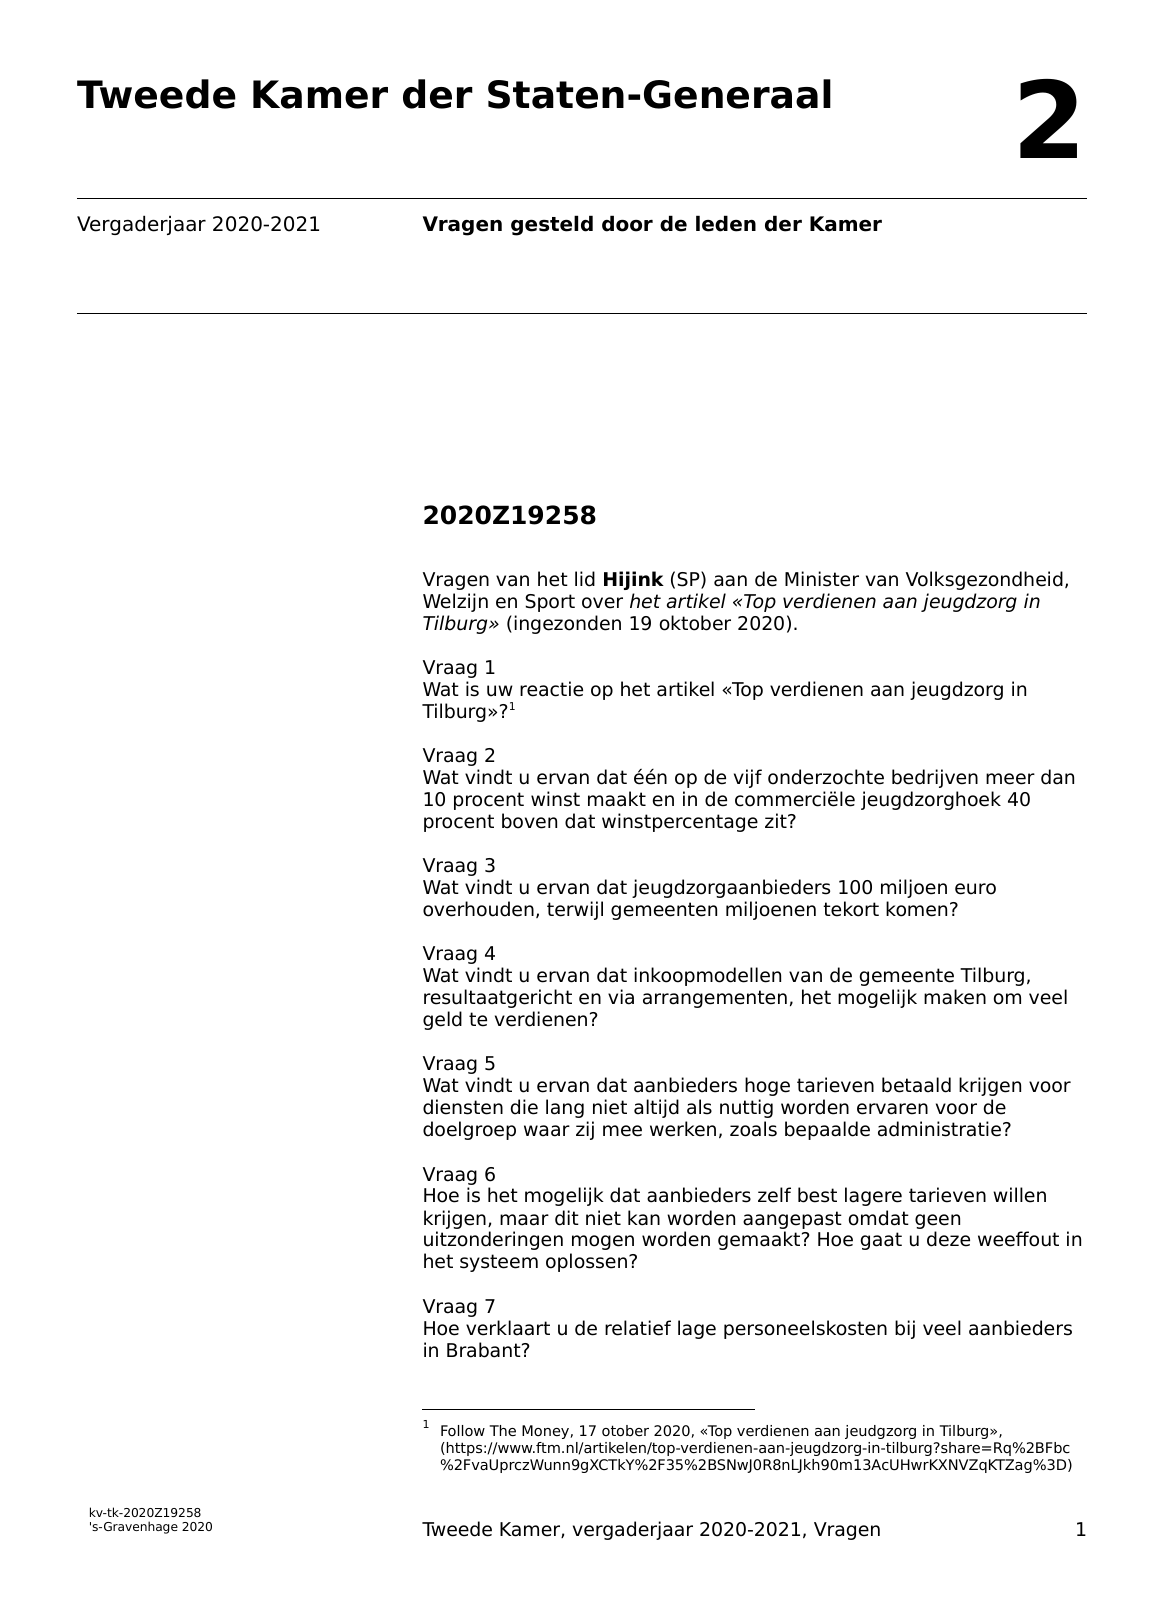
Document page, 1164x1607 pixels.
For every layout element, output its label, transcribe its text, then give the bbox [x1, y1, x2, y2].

text Wat is uw reactie op het artikel «Top verdienen aan jeugdzorg in Tilburg»? [422, 679, 1087, 723]
text 's-Gravenhage 2020 [88, 1520, 323, 1534]
text Wat vindt u ervan dat jeugdzorgaanbieders 100 miljoen euro overhouden, terwijl gemeenten miljoenen tekort komen? [422, 877, 1087, 921]
table_header Tweede Kamer der Staten-Generaal [77, 59, 886, 198]
table_header 2 [886, 59, 1087, 198]
text Vraag 3 [422, 855, 1087, 877]
text Vraag 1 [422, 657, 1087, 679]
text Wat vindt u ervan dat aanbieders hoge tarieven betaald krijgen voor diensten die lang niet altijd als nuttig worden ervaren voor de doelgroep waar zij mee werken, zoals bepaalde administratie? [422, 1075, 1087, 1141]
text Wat vindt u ervan dat één op de vijf onderzochte bedrijven meer dan 10 procent winst maakt en in de commerciële jeugdzorghoek 40 procent boven dat winstpercentage zit? [422, 767, 1087, 833]
text Vragen van het lid Hijink (SP) aan de Minister van Volksgezondheid, Welzijn en Sport over het artikel «Top verdienen aan jeugdzorg in Tilburg» (ingezonden 19 oktober 2020). [422, 569, 1087, 635]
text Vraag 2 [422, 745, 1087, 767]
text Hoe is het mogelijk dat aanbieders zelf best lagere tarieven willen krijgen, maar dit niet kan worden aangepast omdat geen uitzonderingen mogen worden gemaakt? Hoe gaat u deze weeffout in het systeem oplossen? [422, 1185, 1087, 1273]
text Vraag 7 [422, 1296, 1087, 1317]
table_cell Vergaderjaar 2020-2021 [77, 199, 422, 313]
text Hoe verklaart u de relatief lage personeelskosten bij veel aanbieders in Brabant? [422, 1317, 1087, 1361]
text Vraag 6 [422, 1163, 1087, 1185]
text Follow The Money, 17 otober 2020, «Top verdienen aan jeudgzorg in Tilburg», (https://www.ftm.nl/artikelen/top-verdienen-aan-jeugdzorg-in-tilburg?share=Rq%2BFbc%2FvaUprczWunn9gXCTkY%2F35%2BSNwJ0R8nLJkh90m13AcUHwrKXNVZqKTZag%3D) [422, 1418, 1087, 1474]
text Wat vindt u ervan dat inkoopmodellen van de gemeente Tilburg, resultaatgericht en via arrangementen, het mogelijk maken om veel geld te verdienen? [422, 965, 1087, 1031]
table_cell Vragen gesteld door de leden der Kamer [422, 199, 1087, 313]
text Vraag 5 [422, 1053, 1087, 1075]
text kv-tk-2020Z19258 [88, 1506, 323, 1520]
text Vraag 4 [422, 943, 1087, 965]
text 2020Z19258 [422, 501, 1087, 531]
